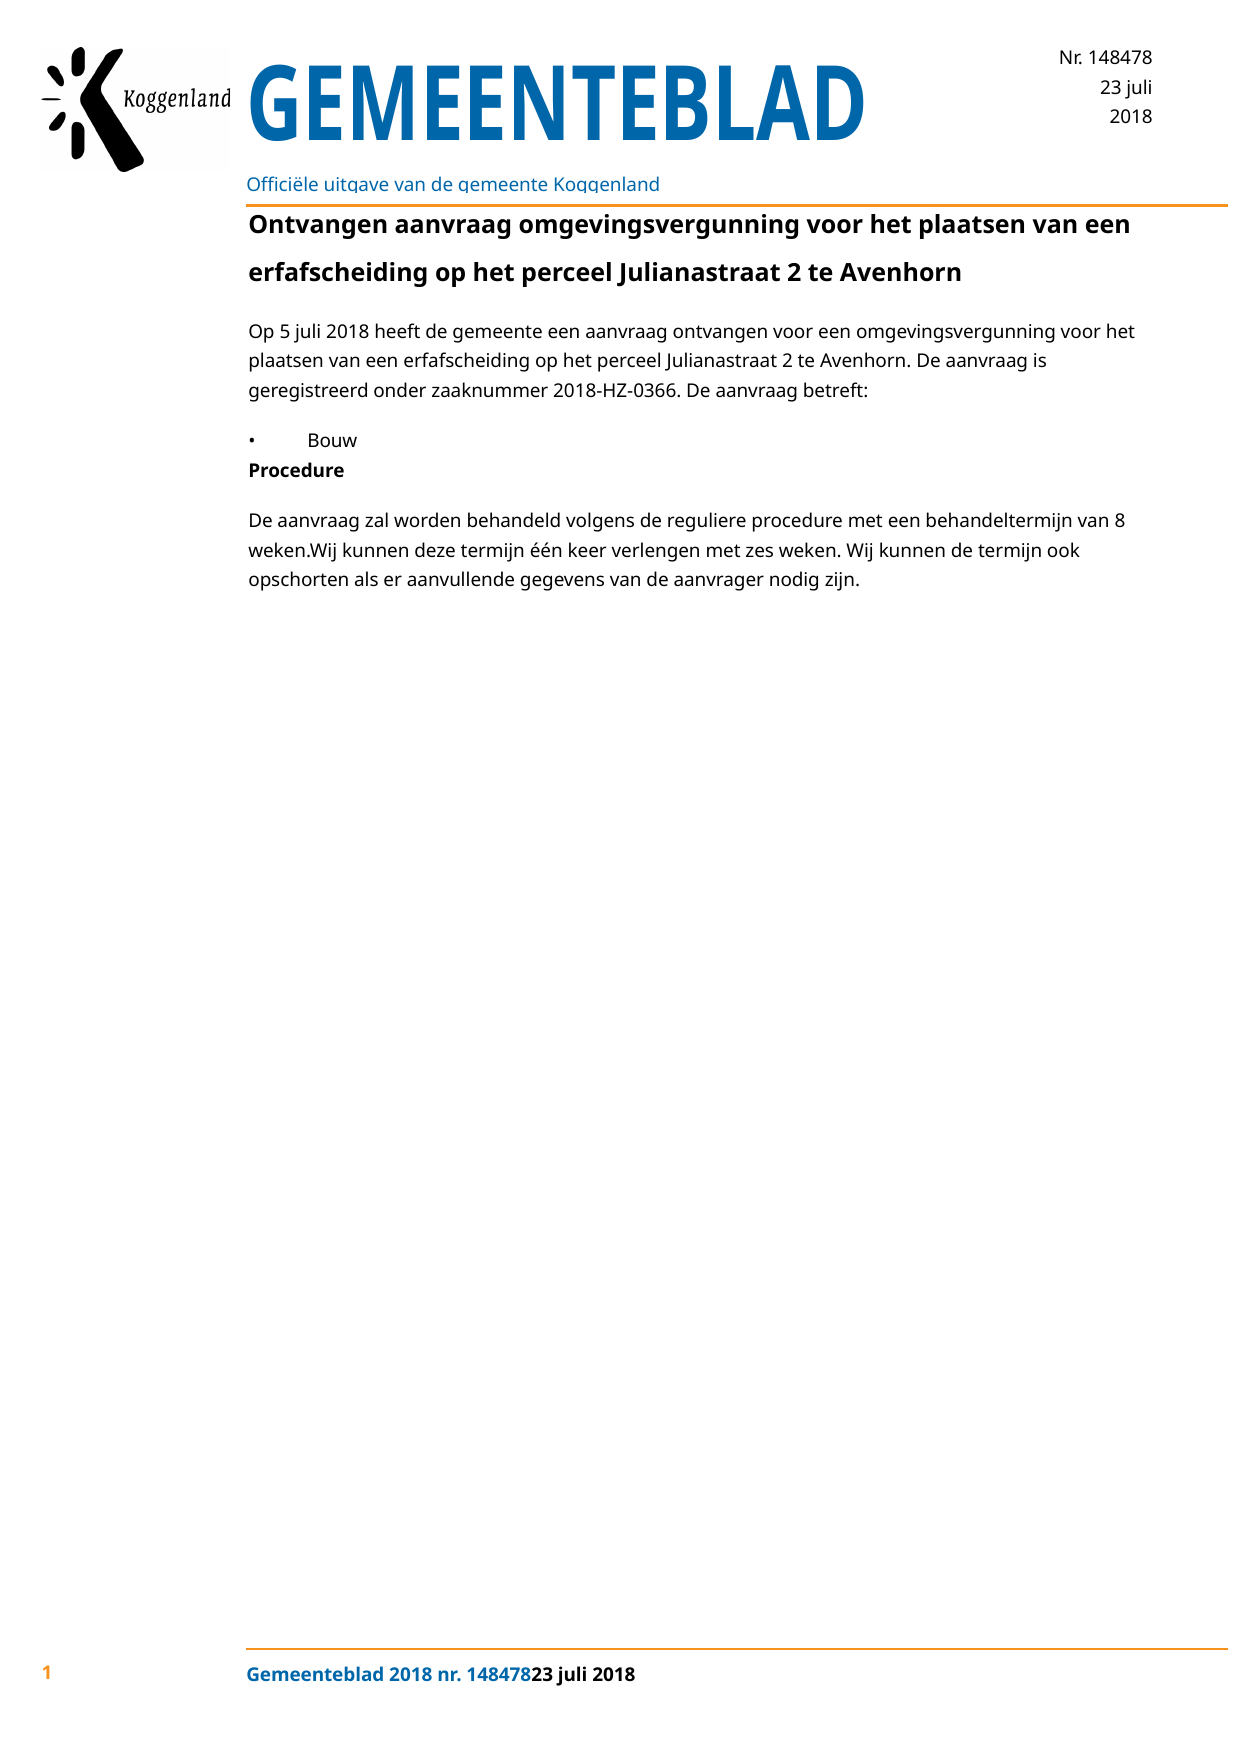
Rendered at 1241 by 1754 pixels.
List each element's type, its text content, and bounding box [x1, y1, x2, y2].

text Ontvangen aanvraag omgevingsvergunning voor het plaatsen van een erfafscheiding op het perceel Julianastraat 2 te Avenhorn [248, 207, 1152, 288]
text Op 5 juli 2018 heeft de gemeente een aanvraag ontvangen voor een omgevingsvergunning voor het plaatsen van een erfafscheiding op het perceel Julianastraat 2 te Avenhorn. De aanvraag is geregistreerd onder zaaknummer 2018-HZ-0366. De aanvraag betreft: [248, 318, 1152, 403]
text De aanvraag zal worden behandeld volgens de reguliere procedure met een behandeltermijn van 8 weken.Wij kunnen deze termijn één keer verlengen met zes weken. Wij kunnen de termijn ook opschorten als er aanvullende gegevens van de aanvrager nodig zijn. [248, 507, 1152, 592]
text Procedure [248, 457, 1152, 483]
list Bouw [248, 427, 1152, 453]
picture [41, 47, 231, 172]
